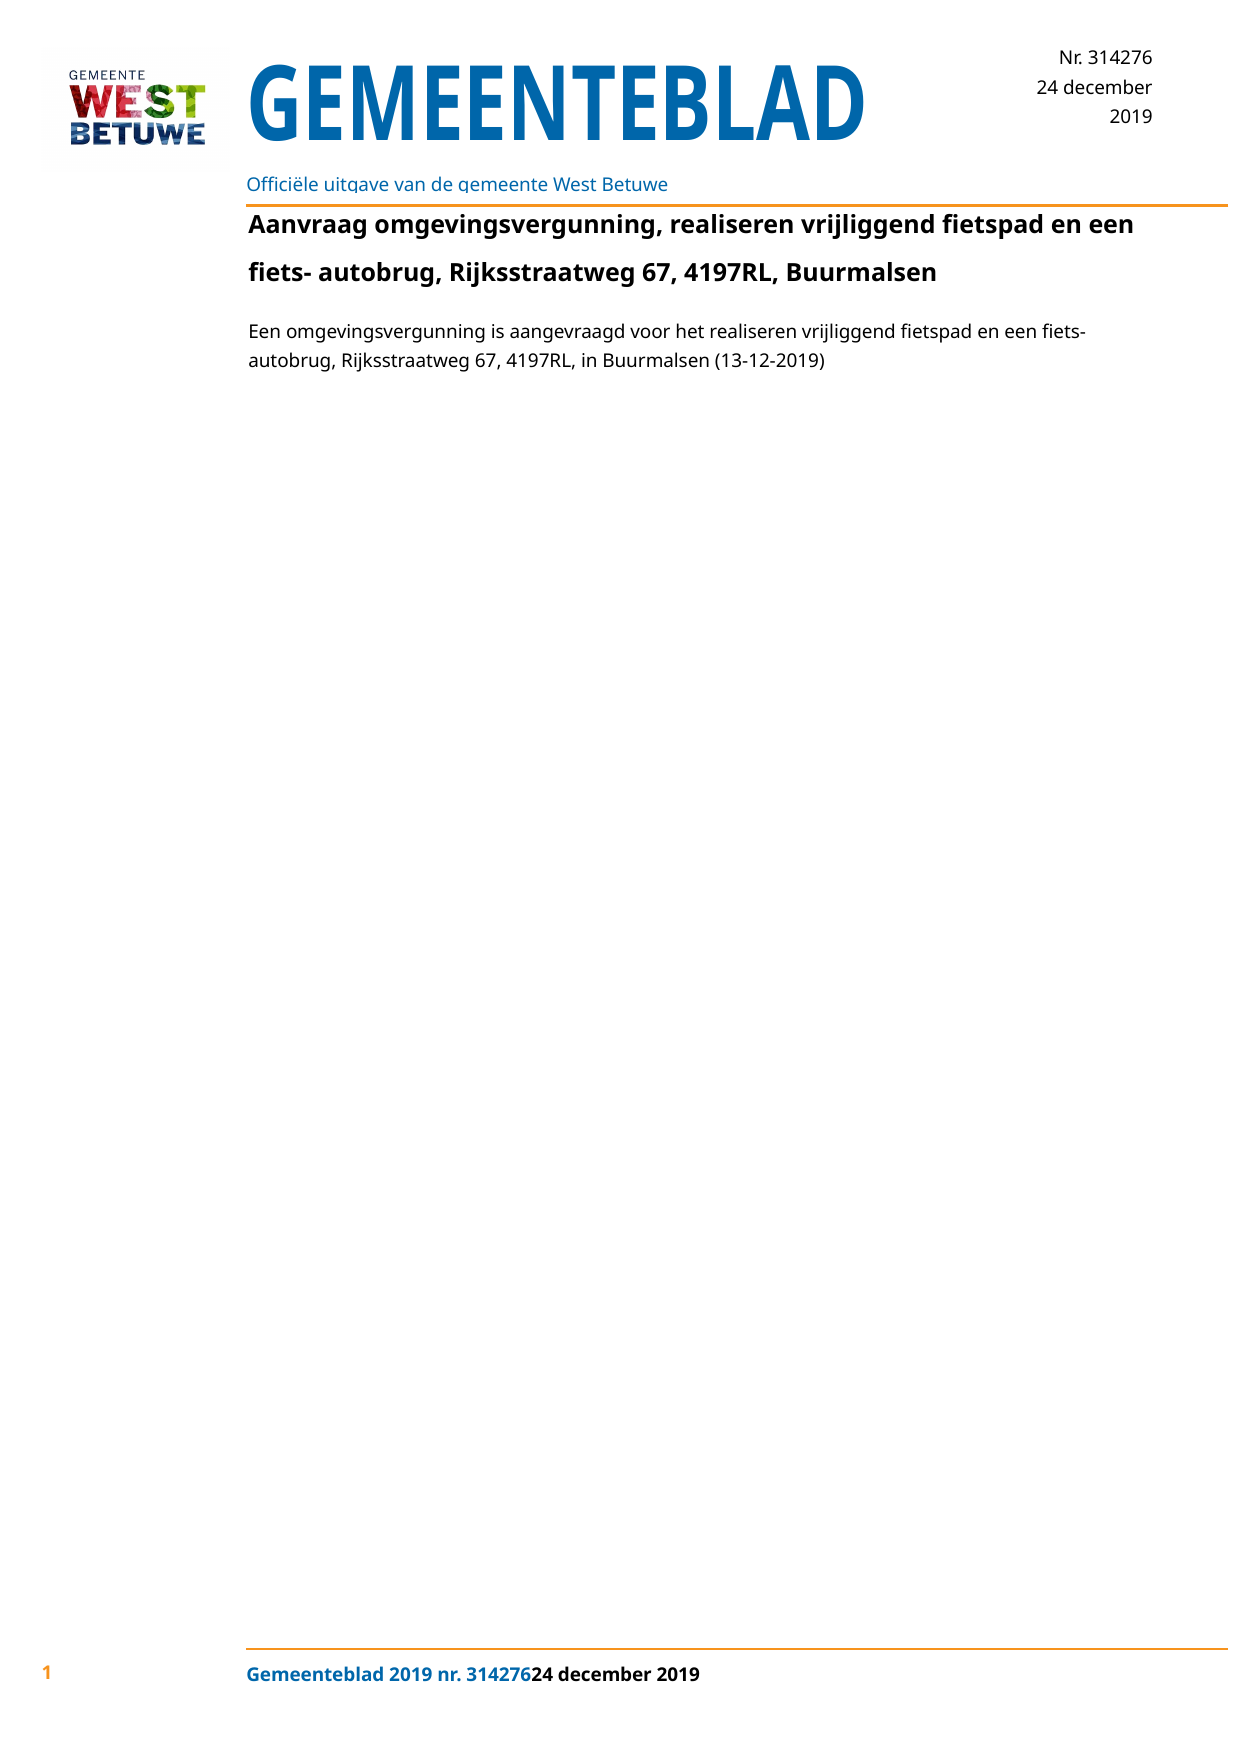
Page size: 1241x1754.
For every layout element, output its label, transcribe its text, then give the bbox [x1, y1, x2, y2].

text Een omgevingsvergunning is aangevraagd voor het realiseren vrijliggend fietspad en een fiets- autobrug, Rijksstraatweg 67, 4197RL, in Buurmalsen (13-12-2019) [248, 318, 1152, 373]
text Aanvraag omgevingsvergunning, realiseren vrijliggend fietspad en een fiets- autobrug, Rijksstraatweg 67, 4197RL, Buurmalsen [248, 207, 1152, 288]
picture [41, 47, 231, 172]
